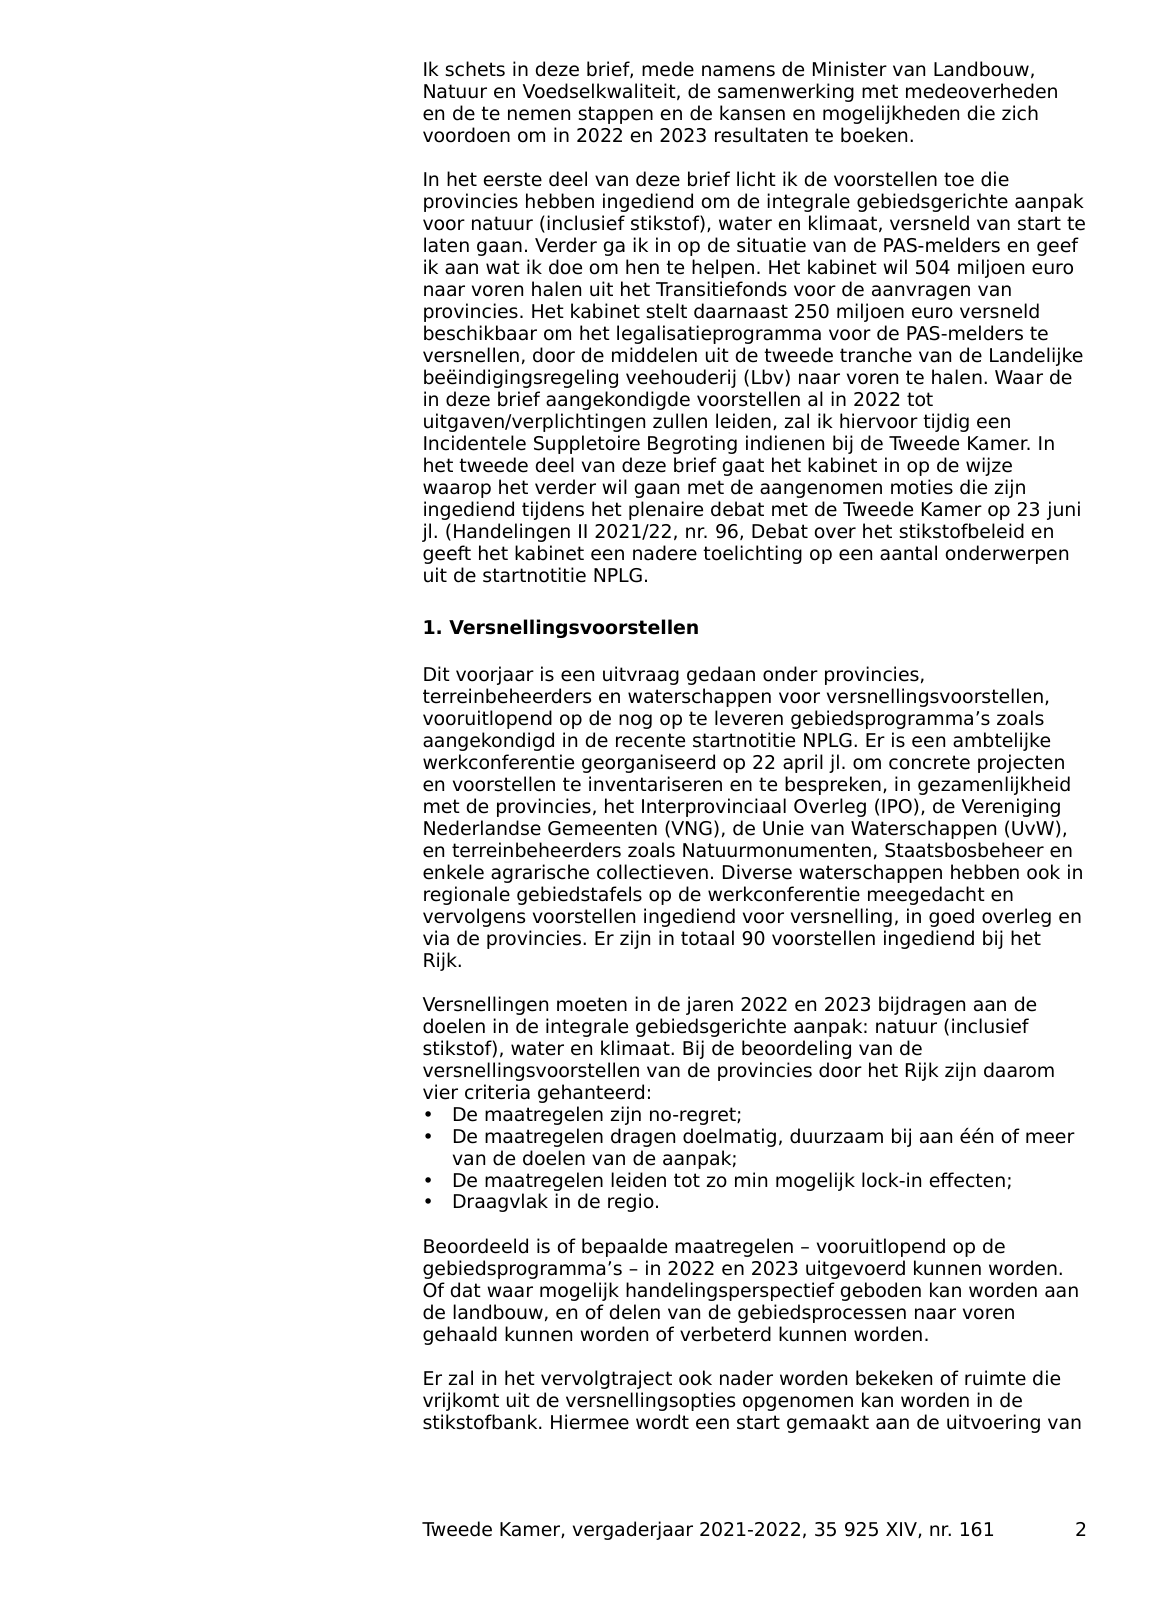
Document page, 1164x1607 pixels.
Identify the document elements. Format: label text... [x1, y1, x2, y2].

text • Draagvlak in de regio. [422, 1191, 1087, 1213]
text In het eerste deel van deze brief licht ik de voorstellen toe die provincies hebben ingediend om de integrale gebiedsgerichte aanpak voor natuur (inclusief stikstof), water en klimaat, versneld van start te laten gaan. Verder ga ik in op de situatie van de PAS-melders en geef ik aan wat ik doe om hen te helpen. Het kabinet wil 504 miljoen euro naar voren halen uit het Transitiefonds voor de aanvragen van provincies. Het kabinet stelt daarnaast 250 miljoen euro versneld beschikbaar om het legalisatieprogramma voor de PAS-melders te versnellen, door de middelen uit de tweede tranche van de Landelijke beëindigingsregeling veehouderij (Lbv) naar voren te halen. Waar de in deze brief aangekondigde voorstellen al in 2022 tot uitgaven/verplichtingen zullen leiden, zal ik hiervoor tijdig een Incidentele Suppletoire Begroting indienen bij de Tweede Kamer. In het tweede deel van deze brief gaat het kabinet in op de wijze waarop het verder wil gaan met de aangenomen moties die zijn ingediend tijdens het plenaire debat met de Tweede Kamer op 23 juni jl. (Handelingen II 2021/22, nr. 96, Debat over het stikstofbeleid en geeft het kabinet een nadere toelichting op een aantal onderwerpen uit de startnotitie NPLG. [422, 169, 1087, 587]
text Ik schets in deze brief, mede namens de Minister van Landbouw, Natuur en Voedselkwaliteit, de samenwerking met medeoverheden en de te nemen stappen en de kansen en mogelijkheden die zich voordoen om in 2022 en 2023 resultaten te boeken. [422, 59, 1087, 147]
text • De maatregelen zijn no-regret; [422, 1103, 1087, 1126]
text • De maatregelen dragen doelmatig, duurzaam bij aan één of meer van de doelen van de aanpak; [422, 1126, 1087, 1169]
text Dit voorjaar is een uitvraag gedaan onder provincies, terreinbeheerders en waterschappen voor versnellingsvoorstellen, vooruitlopend op de nog op te leveren gebiedsprogramma’s zoals aangekondigd in de recente startnotitie NPLG. Er is een ambtelijke werkconferentie georganiseerd op 22 april jl. om concrete projecten en voorstellen te inventariseren en te bespreken, in gezamenlijkheid met de provincies, het Interprovinciaal Overleg (IPO), de Vereniging Nederlandse Gemeenten (VNG), de Unie van Waterschappen (UvW), en terreinbeheerders zoals Natuurmonumenten, Staatsbosbeheer en enkele agrarische collectieven. Diverse waterschappen hebben ook in regionale gebiedstafels op de werkconferentie meegedacht en vervolgens voorstellen ingediend voor versnelling, in goed overleg en via de provincies. Er zijn in totaal 90 voorstellen ingediend bij het Rijk. [422, 664, 1087, 971]
text Er zal in het vervolgtraject ook nader worden bekeken of ruimte die vrijkomt uit de versnellingsopties opgenomen kan worden in de stikstofbank. Hiermee wordt een start gemaakt aan de uitvoering van [422, 1368, 1087, 1434]
text • De maatregelen leiden tot zo min mogelijk lock-in effecten; [422, 1169, 1087, 1191]
text Versnellingen moeten in de jaren 2022 en 2023 bijdragen aan de doelen in de integrale gebiedsgerichte aanpak: natuur (inclusief stikstof), water en klimaat. Bij de beoordeling van de versnellingsvoorstellen van de provincies door het Rijk zijn daarom vier criteria gehanteerd: [422, 994, 1087, 1103]
text Beoordeeld is of bepaalde maatregelen – vooruitlopend op de gebiedsprogramma’s – in 2022 en 2023 uitgevoerd kunnen worden. Of dat waar mogelijk handelingsperspectief geboden kan worden aan de landbouw, en of delen van de gebiedsprocessen naar voren gehaald kunnen worden of verbeterd kunnen worden. [422, 1236, 1087, 1346]
subtitle 1. Versnellingsvoorstellen [422, 617, 1087, 639]
